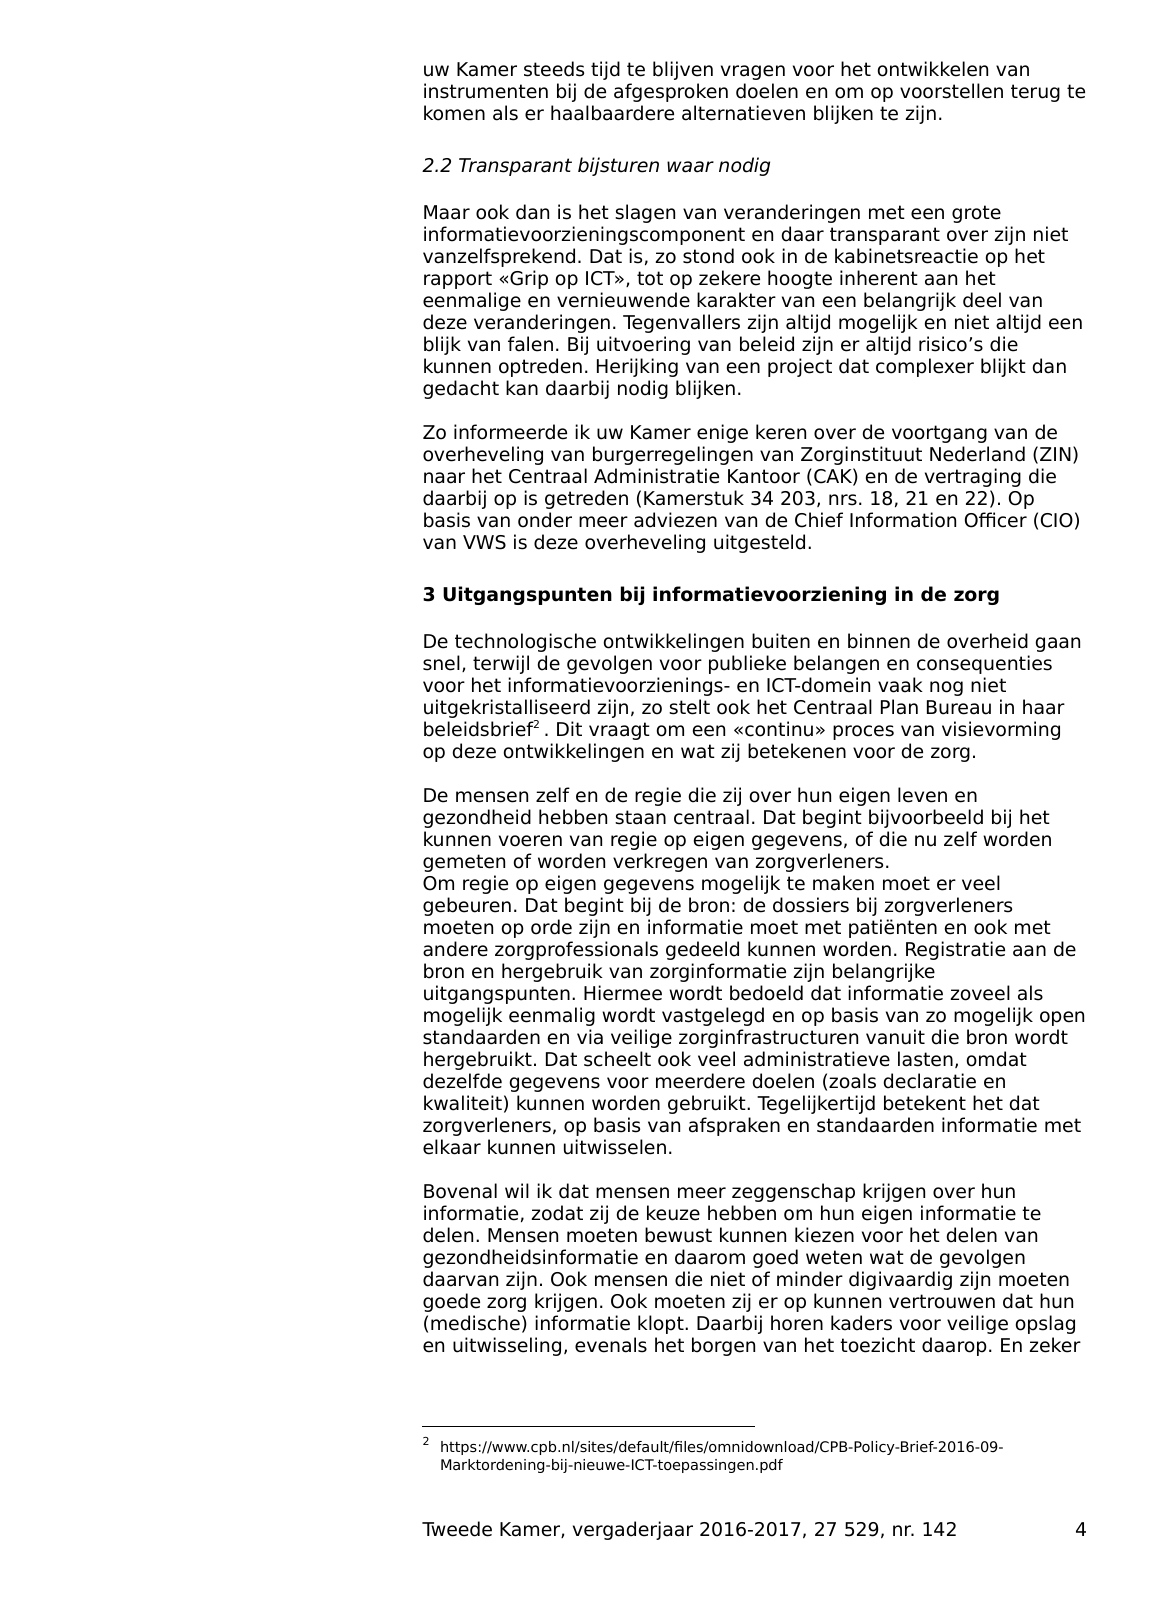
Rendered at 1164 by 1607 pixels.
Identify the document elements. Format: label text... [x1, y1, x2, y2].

text De mensen zelf en de regie die zij over hun eigen leven en gezondheid hebben staan centraal. Dat begint bijvoorbeeld bij het kunnen voeren van regie op eigen gegevens, of die nu zelf worden gemeten of worden verkregen van zorgverleners. [422, 785, 1087, 873]
text uw Kamer steeds tijd te blijven vragen voor het ontwikkelen van instrumenten bij de afgesproken doelen en om op voorstellen terug te komen als er haalbaardere alternatieven blijken te zijn. [422, 59, 1087, 125]
text Zo informeerde ik uw Kamer enige keren over de voortgang van de overheveling van burgerregelingen van Zorginstituut Nederland (ZIN) naar het Centraal Administratie Kantoor (CAK) en de vertraging die daarbij op is getreden (Kamerstuk 34 203, nrs. 18, 21 en 22). Op basis van onder meer adviezen van de Chief Information Officer (CIO) van VWS is deze overheveling uitgesteld. [422, 422, 1087, 554]
text De technologische ontwikkelingen buiten en binnen de overheid gaan snel, terwijl de gevolgen voor publieke belangen en consequenties voor het informatievoorzienings- en ICT-domein vaak nog niet uitgekristalliseerd zijn, zo stelt ook het Centraal Plan Bureau in haar beleidsbrief. Dit vraagt om een «continu» proces van visievorming op deze ontwikkelingen en wat zij betekenen voor de zorg. [422, 631, 1087, 763]
text Maar ook dan is het slagen van veranderingen met een grote informatievoorzieningscomponent en daar transparant over zijn niet vanzelfsprekend. Dat is, zo stond ook in de kabinetsreactie op het rapport «Grip op ICT», tot op zekere hoogte inherent aan het eenmalige en vernieuwende karakter van een belangrijk deel van deze veranderingen. Tegenvallers zijn altijd mogelijk en niet altijd een blijk van falen. Bij uitvoering van beleid zijn er altijd risico’s die kunnen optreden. Herijking van een project dat complexer blijkt dan gedacht kan daarbij nodig blijken. [422, 202, 1087, 400]
text Bovenal wil ik dat mensen meer zeggenschap krijgen over hun informatie, zodat zij de keuze hebben om hun eigen informatie te delen. Mensen moeten bewust kunnen kiezen voor het delen van gezondheidsinformatie en daarom goed weten wat de gevolgen daarvan zijn. Ook mensen die niet of minder digivaardig zijn moeten goede zorg krijgen. Ook moeten zij er op kunnen vertrouwen dat hun (medische) informatie klopt. Daarbij horen kaders voor veilige opslag en uitwisseling, evenals het borgen van het toezicht daarop. En zeker [422, 1181, 1087, 1357]
subtitle 3 Uitgangspunten bij informatievoorziening in de zorg [422, 584, 1087, 606]
subtitle 2.2 Transparant bijsturen waar nodig [422, 155, 1087, 177]
text https://www.cpb.nl/sites/default/files/omnidownload/CPB-Policy-Brief-2016-09-Marktordening-bij-nieuwe-ICT-toepassingen.pdf [422, 1435, 1087, 1474]
text Om regie op eigen gegevens mogelijk te maken moet er veel gebeuren. Dat begint bij de bron: de dossiers bij zorgverleners moeten op orde zijn en informatie moet met patiënten en ook met andere zorgprofessionals gedeeld kunnen worden. Registratie aan de bron en hergebruik van zorginformatie zijn belangrijke uitgangspunten. Hiermee wordt bedoeld dat informatie zoveel als mogelijk eenmalig wordt vastgelegd en op basis van zo mogelijk open standaarden en via veilige zorginfrastructuren vanuit die bron wordt hergebruikt. Dat scheelt ook veel administratieve lasten, omdat dezelfde gegevens voor meerdere doelen (zoals declaratie en kwaliteit) kunnen worden gebruikt. Tegelijkertijd betekent het dat zorgverleners, op basis van afspraken en standaarden informatie met elkaar kunnen uitwisselen. [422, 873, 1087, 1158]
